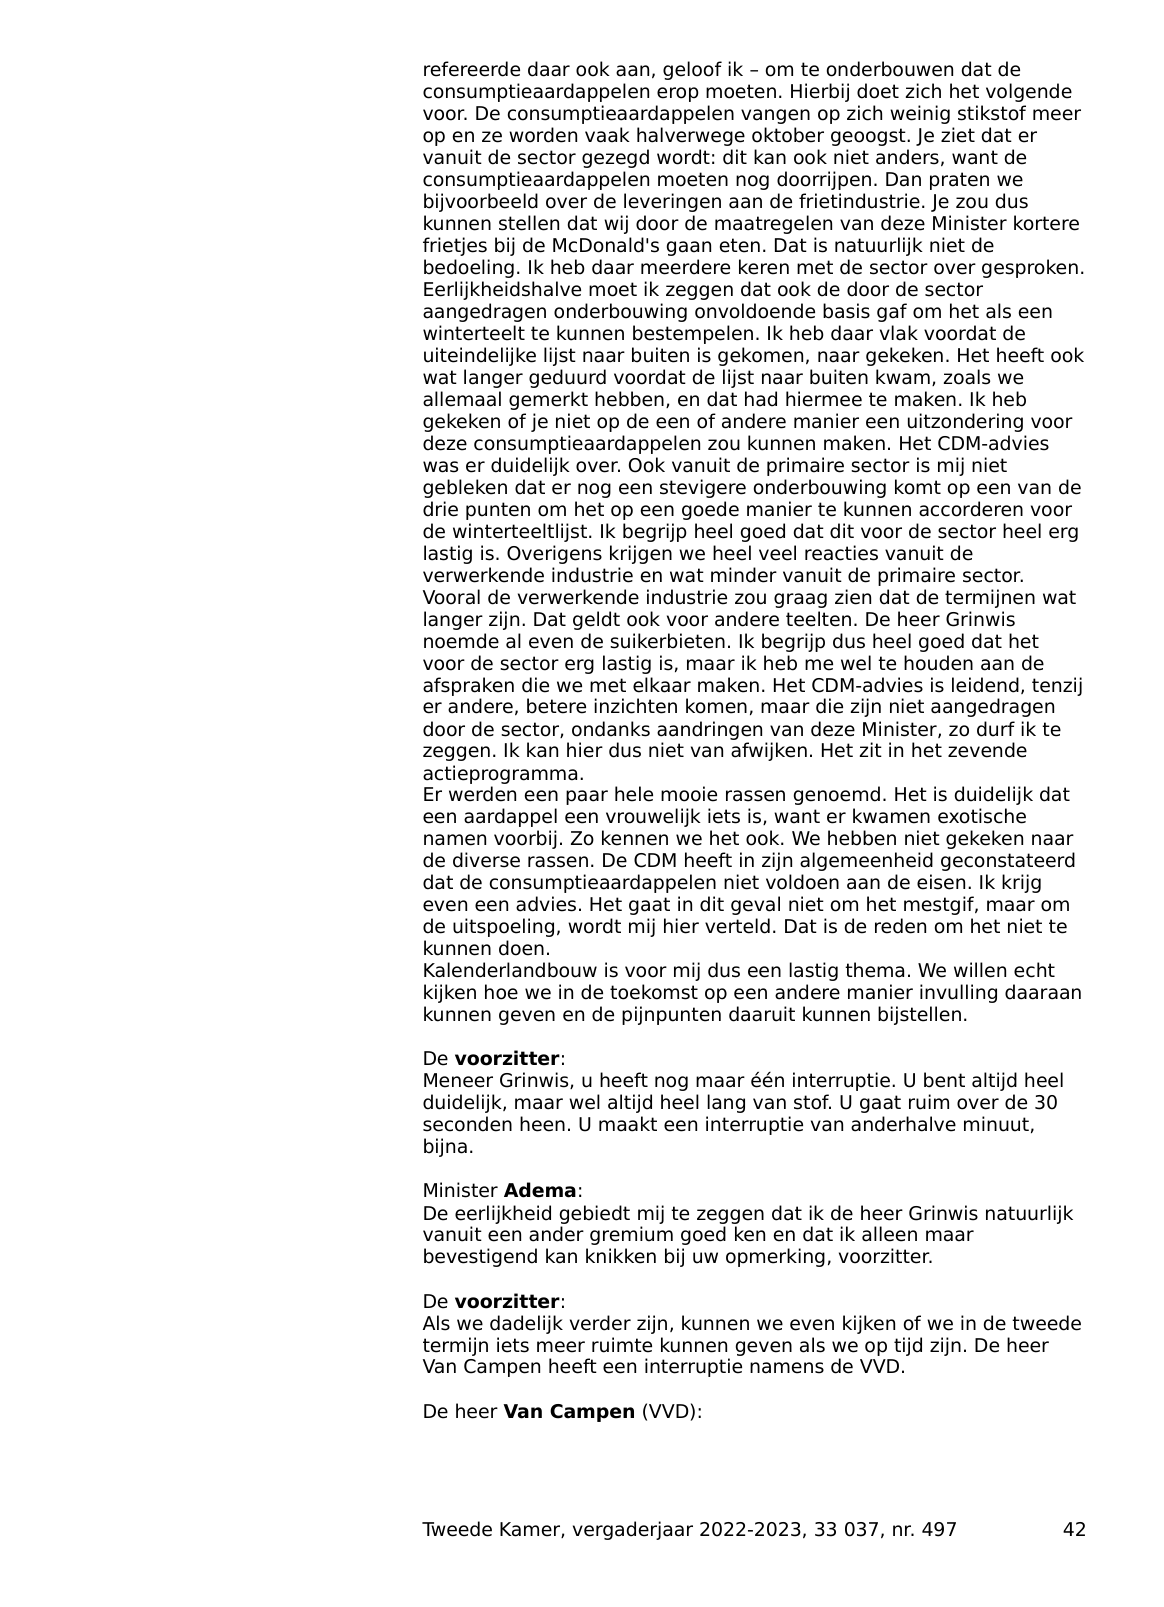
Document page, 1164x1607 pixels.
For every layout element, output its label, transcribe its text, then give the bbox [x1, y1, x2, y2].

text Als we dadelijk verder zijn, kunnen we even kijken of we in de tweede termijn iets meer ruimte kunnen geven als we op tijd zijn. De heer Van Campen heeft een interruptie namens de VVD. [422, 1312, 1087, 1378]
text Meneer Grinwis, u heeft nog maar één interruptie. U bent altijd heel duidelijk, maar wel altijd heel lang van stof. U gaat ruim over de 30 seconden heen. U maakt een interruptie van anderhalve minuut, bijna. [422, 1070, 1087, 1158]
text De voorzitter: [422, 1048, 1087, 1070]
text Er werden een paar hele mooie rassen genoemd. Het is duidelijk dat een aardappel een vrouwelijk iets is, want er kwamen exotische namen voorbij. Zo kennen we het ook. We hebben niet gekeken naar de diverse rassen. De CDM heeft in zijn algemeenheid geconstateerd dat de consumptieaardappelen niet voldoen aan de eisen. Ik krijg even een advies. Het gaat in dit geval niet om het mestgif, maar om de uitspoeling, wordt mij hier verteld. Dat is de reden om het niet te kunnen doen. [422, 784, 1087, 960]
text De voorzitter: [422, 1291, 1087, 1312]
text De heer Van Campen (VVD): [422, 1401, 1087, 1423]
text Kalenderlandbouw is voor mij dus een lastig thema. We willen echt kijken hoe we in de toekomst op een andere manier invulling daaraan kunnen geven en de pijnpunten daaruit kunnen bijstellen. [422, 960, 1087, 1026]
text Minister Adema: [422, 1180, 1087, 1202]
text refereerde daar ook aan, geloof ik – om te onderbouwen dat de consumptieaardappelen erop moeten. Hierbij doet zich het volgende voor. De consumptieaardappelen vangen op zich weinig stikstof meer op en ze worden vaak halverwege oktober geoogst. Je ziet dat er vanuit de sector gezegd wordt: dit kan ook niet anders, want de consumptieaardappelen moeten nog doorrijpen. Dan praten we bijvoorbeeld over de leveringen aan de frietindustrie. Je zou dus kunnen stellen dat wij door de maatregelen van deze Minister kortere frietjes bij de McDonald's gaan eten. Dat is natuurlijk niet de bedoeling. Ik heb daar meerdere keren met de sector over gesproken. Eerlijkheidshalve moet ik zeggen dat ook de door de sector aangedragen onderbouwing onvoldoende basis gaf om het als een winterteelt te kunnen bestempelen. Ik heb daar vlak voordat de uiteindelijke lijst naar buiten is gekomen, naar gekeken. Het heeft ook wat langer geduurd voordat de lijst naar buiten kwam, zoals we allemaal gemerkt hebben, en dat had hiermee te maken. Ik heb gekeken of je niet op de een of andere manier een uitzondering voor deze consumptieaardappelen zou kunnen maken. Het CDM-advies was er duidelijk over. Ook vanuit de primaire sector is mij niet gebleken dat er nog een stevigere onderbouwing komt op een van de drie punten om het op een goede manier te kunnen accorderen voor de winterteeltlijst. Ik begrijp heel goed dat dit voor de sector heel erg lastig is. Overigens krijgen we heel veel reacties vanuit de verwerkende industrie en wat minder vanuit de primaire sector. Vooral de verwerkende industrie zou graag zien dat de termijnen wat langer zijn. Dat geldt ook voor andere teelten. De heer Grinwis noemde al even de suikerbieten. Ik begrijp dus heel goed dat het voor de sector erg lastig is, maar ik heb me wel te houden aan de afspraken die we met elkaar maken. Het CDM-advies is leidend, tenzij er andere, betere inzichten komen, maar die zijn niet aangedragen door de sector, ondanks aandringen van deze Minister, zo durf ik te zeggen. Ik kan hier dus niet van afwijken. Het zit in het zevende actieprogramma. [422, 59, 1087, 784]
text De eerlijkheid gebiedt mij te zeggen dat ik de heer Grinwis natuurlijk vanuit een ander gremium goed ken en dat ik alleen maar bevestigend kan knikken bij uw opmerking, voorzitter. [422, 1202, 1087, 1268]
